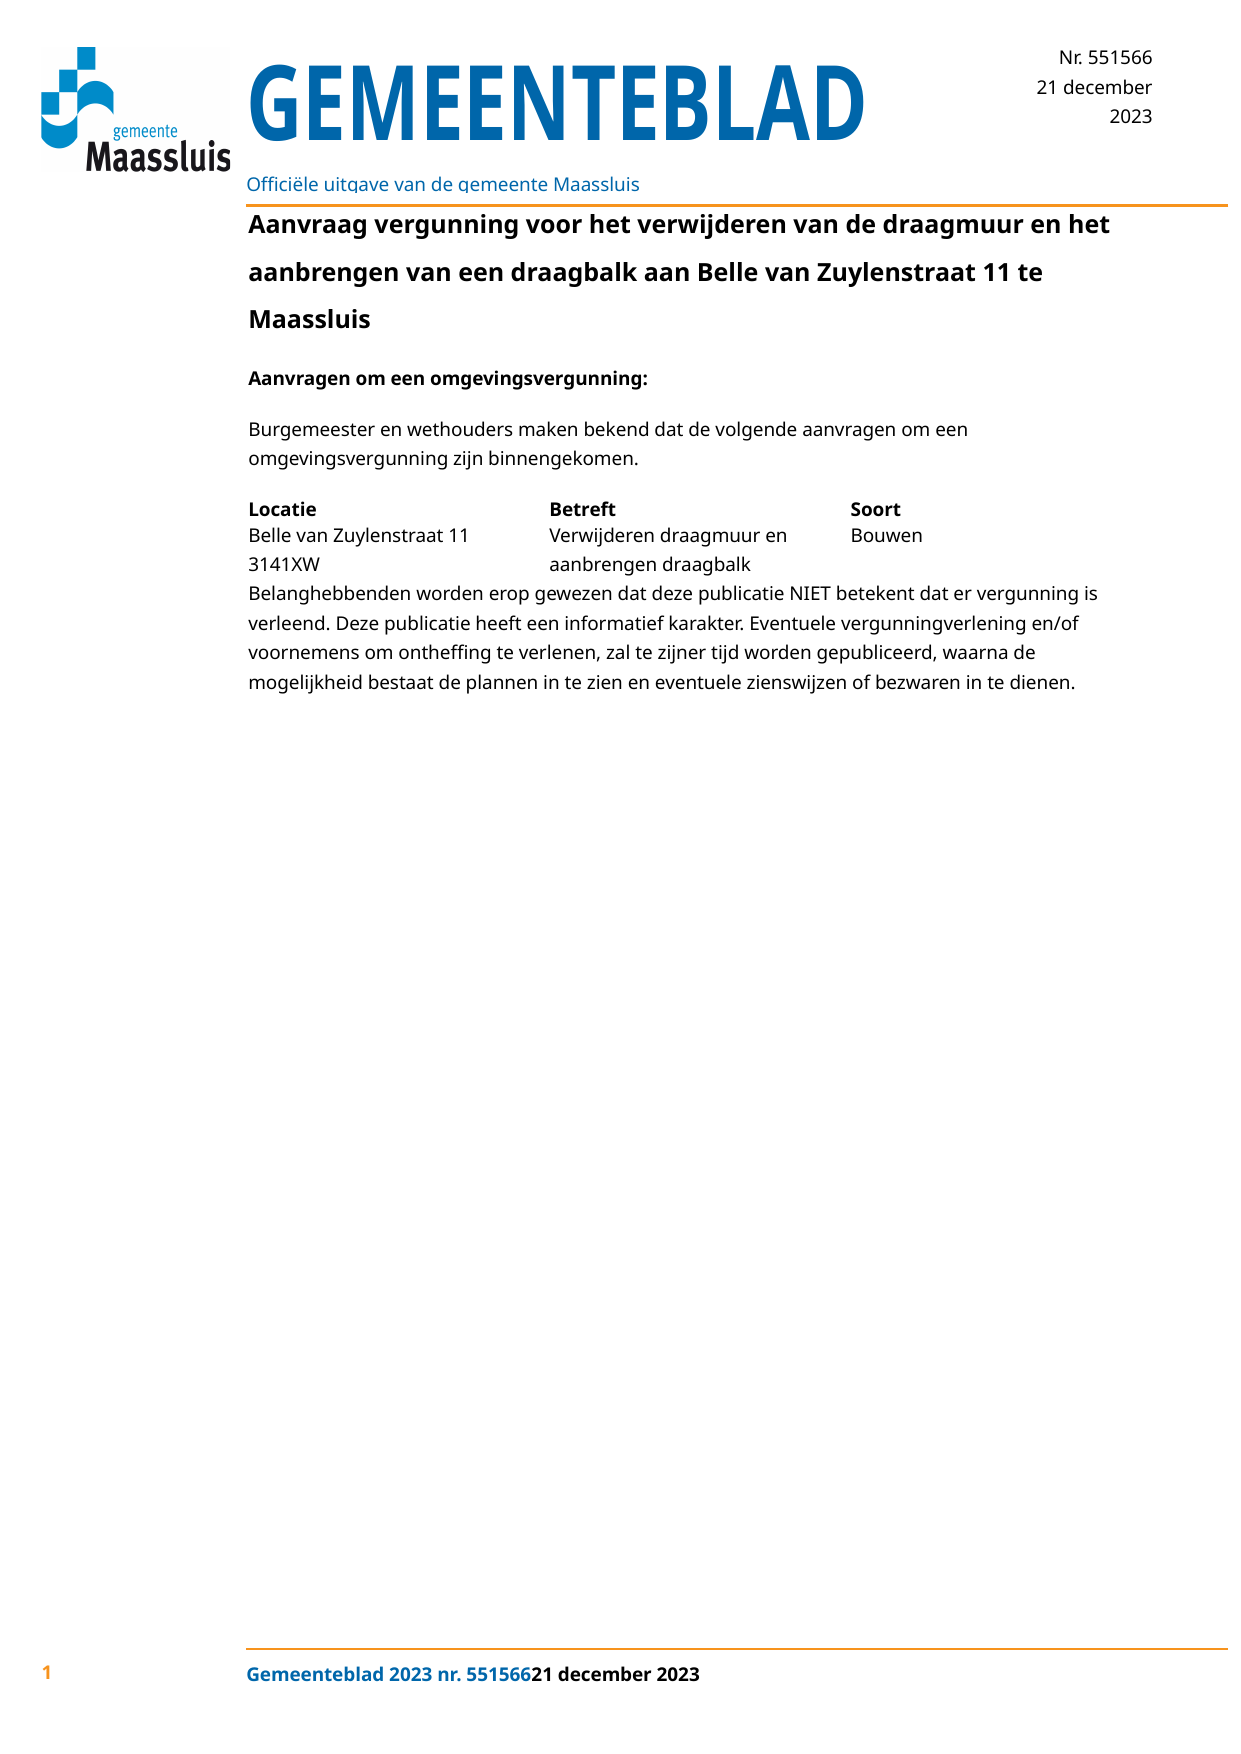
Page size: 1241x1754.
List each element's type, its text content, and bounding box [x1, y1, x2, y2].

table_cell Verwijderen draagmuur en aanbrengen draagbalk [549, 522, 850, 577]
text Burgemeester en wethouders maken bekend dat de volgende aanvragen om een omgevingsvergunning zijn binnengekomen. [248, 416, 1152, 471]
picture [41, 47, 231, 172]
text Aanvragen om een omgevingsvergunning: [248, 366, 1152, 391]
table_header Betreft [549, 496, 850, 522]
table_header Soort [850, 496, 1152, 522]
table_cell Belle van Zuylenstraat 11 3141XW [248, 522, 549, 577]
table_header Locatie [248, 496, 549, 522]
text Belanghebbenden worden erop gewezen dat deze publicatie NIET betekent dat er vergunning is verleend. Deze publicatie heeft een informatief karakter. Eventuele vergunningverlening en/of voornemens om ontheffing te verlenen, zal te zijner tijd worden gepubliceerd, waarna de mogelijkheid bestaat de plannen in te zien en eventuele zienswijzen of bezwaren in te dienen. [248, 580, 1152, 695]
table_cell Bouwen [850, 522, 1152, 577]
text Aanvraag vergunning voor het verwijderen van de draagmuur en het aanbrengen van een draagbalk aan Belle van Zuylenstraat 11 te Maassluis [248, 207, 1152, 336]
picture [41, 47, 77, 92]
